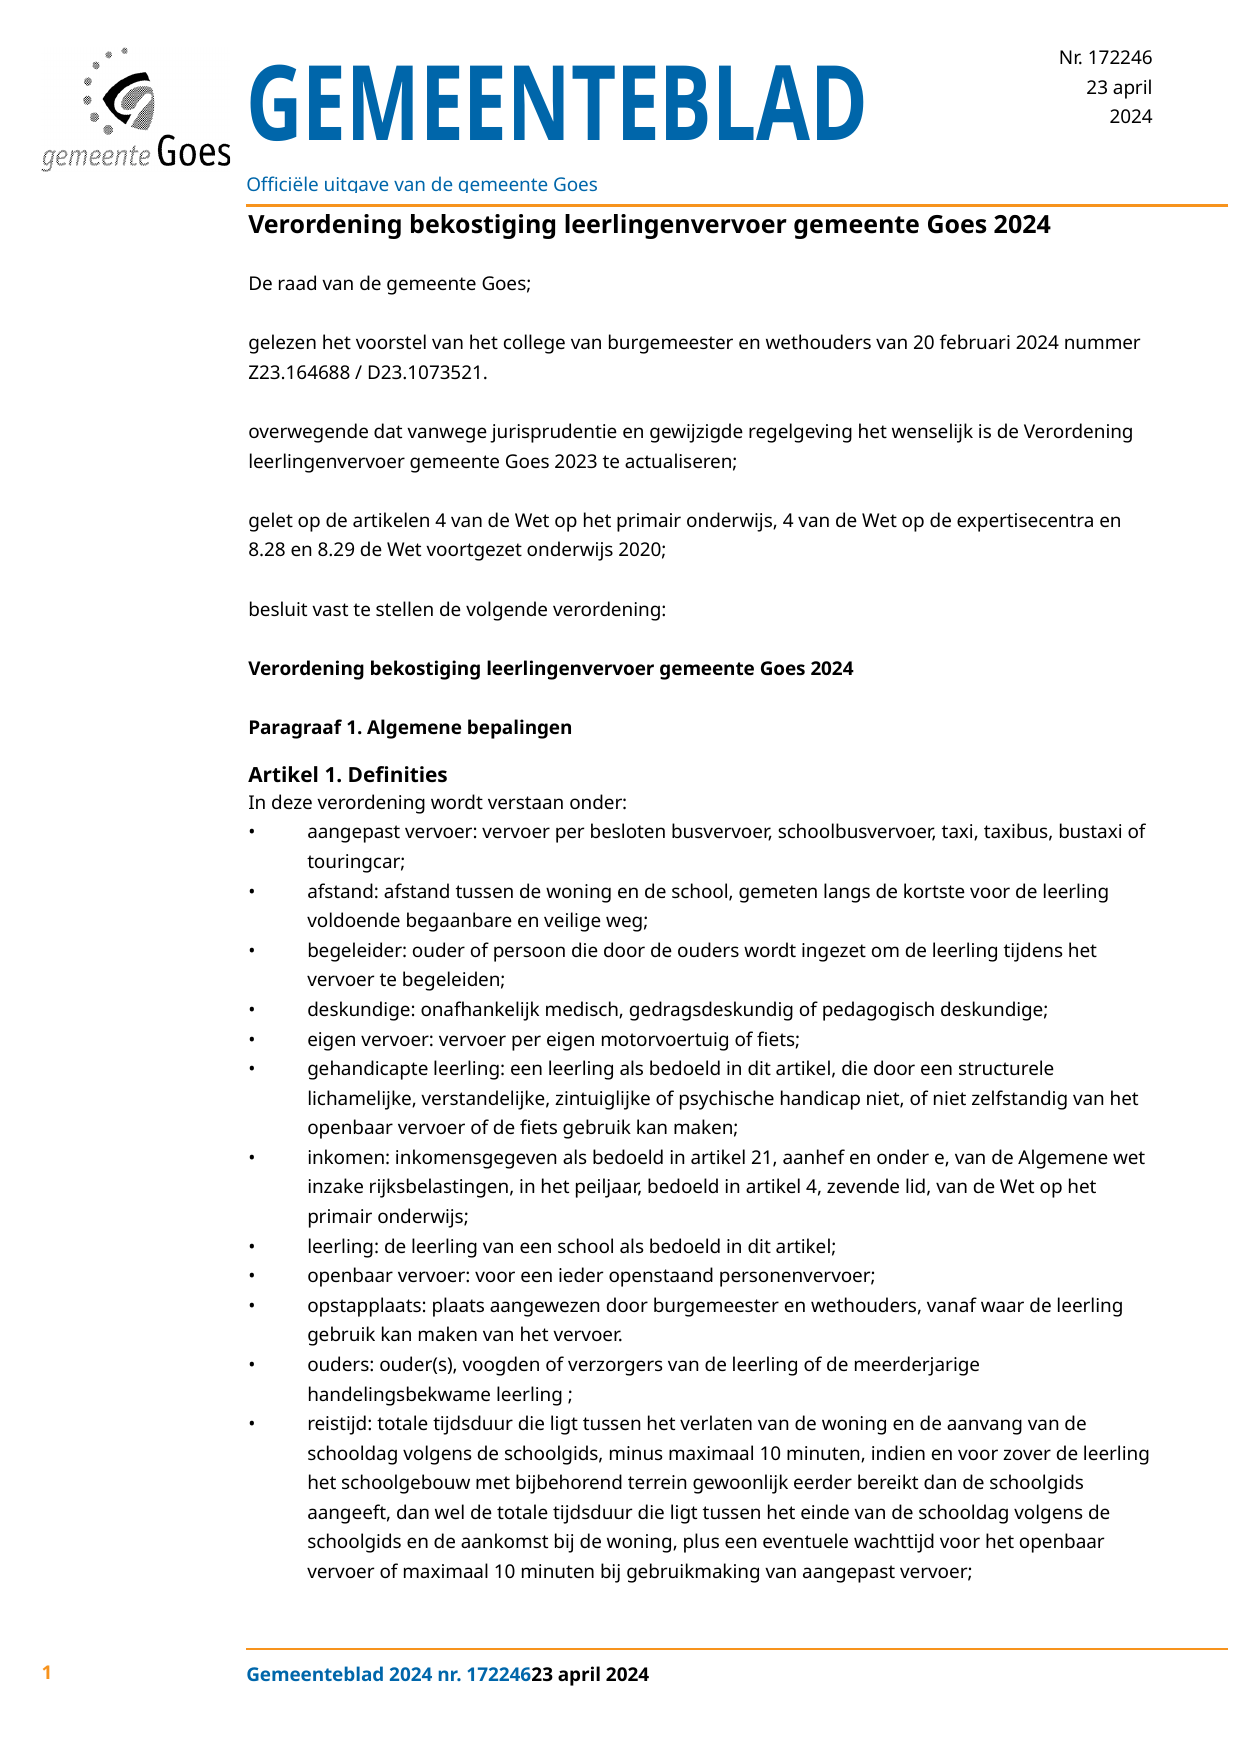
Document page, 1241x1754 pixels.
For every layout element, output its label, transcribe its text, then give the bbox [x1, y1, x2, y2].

list begeleider: ouder of persoon die door de ouders wordt ingezet om de leerling tijdens het vervoer te begeleiden; [248, 937, 1152, 992]
list deskundige: onafhankelijk medisch, gedragsdeskundig of pedagogisch deskundige; [248, 996, 1152, 1022]
text Verordening bekostiging leerlingenvervoer gemeente Goes 2024 [248, 207, 1152, 241]
text overwegende dat vanwege jurisprudentie en gewijzigde regelgeving het wenselijk is de Verordening leerlingenvervoer gemeente Goes 2023 te actualiseren; [248, 418, 1152, 473]
list aangepast vervoer: vervoer per besloten busvervoer, schoolbusvervoer, taxi, taxibus, bustaxi of touringcar; [248, 819, 1152, 874]
list eigen vervoer: vervoer per eigen motorvoertuig of fiets; [248, 1026, 1152, 1051]
picture [41, 47, 231, 172]
list afstand: afstand tussen de woning en de school, gemeten langs de kortste voor de leerling voldoende begaanbare en veilige weg; [248, 878, 1152, 933]
text gelet op de artikelen 4 van de Wet op het primair onderwijs, 4 van de Wet op de expertisecentra en 8.28 en 8.29 de Wet voortgezet onderwijs 2020; [248, 507, 1152, 562]
text besluit vast te stellen de volgende verordening: [248, 596, 1152, 621]
text gelezen het voorstel van het college van burgemeester en wethouders van 20 februari 2024 nummer Z23.164688 / D23.1073521. [248, 329, 1152, 385]
list leerling: de leerling van een school als bedoeld in dit artikel; [248, 1233, 1152, 1258]
text Verordening bekostiging leerlingenvervoer gemeente Goes 2024 [248, 655, 1152, 681]
text Artikel 1. Definities [248, 761, 1152, 789]
list inkomen: inkomensgegeven als bedoeld in artikel 21, aanhef en onder e, van de Algemene wet inzake rijksbelastingen, in het peiljaar, bedoeld in artikel 4, zevende lid, van de Wet op het primair onderwijs; [248, 1144, 1152, 1229]
text De raad van de gemeente Goes; [248, 270, 1152, 296]
list openbaar vervoer: voor een ieder openstaand personenvervoer; [248, 1262, 1152, 1288]
text In deze verordening wordt verstaan onder: [248, 789, 1152, 815]
list ouders: ouder(s), voogden of verzorgers van de leerling of de meerderjarige handelingsbekwame leerling ; [248, 1351, 1152, 1406]
list opstapplaats: plaats aangewezen door burgemeester en wethouders, vanaf waar de leerling gebruik kan maken van het vervoer. [248, 1292, 1152, 1347]
text Paragraaf 1. Algemene bepalingen [248, 714, 1152, 740]
list reistijd: totale tijdsduur die ligt tussen het verlaten van de woning en de aanvang van de schooldag volgens de schoolgids, minus maximaal 10 minuten, indien en voor zover de leerling het schoolgebouw met bijbehorend terrein gewoonlijk eerder bereikt dan de schoolgids aangeeft, dan wel de totale tijdsduur die ligt tussen het einde van de schooldag volgens de schoolgids en de aankomst bij de woning, plus een eventuele wachttijd voor het openbaar vervoer of maximaal 10 minuten bij gebruikmaking van aangepast vervoer; [248, 1410, 1152, 1584]
list gehandicapte leerling: een leerling als bedoeld in dit artikel, die door een structurele lichamelijke, verstandelijke, zintuiglijke of psychische handicap niet, of niet zelfstandig van het openbaar vervoer of de fiets gebruik kan maken; [248, 1055, 1152, 1140]
